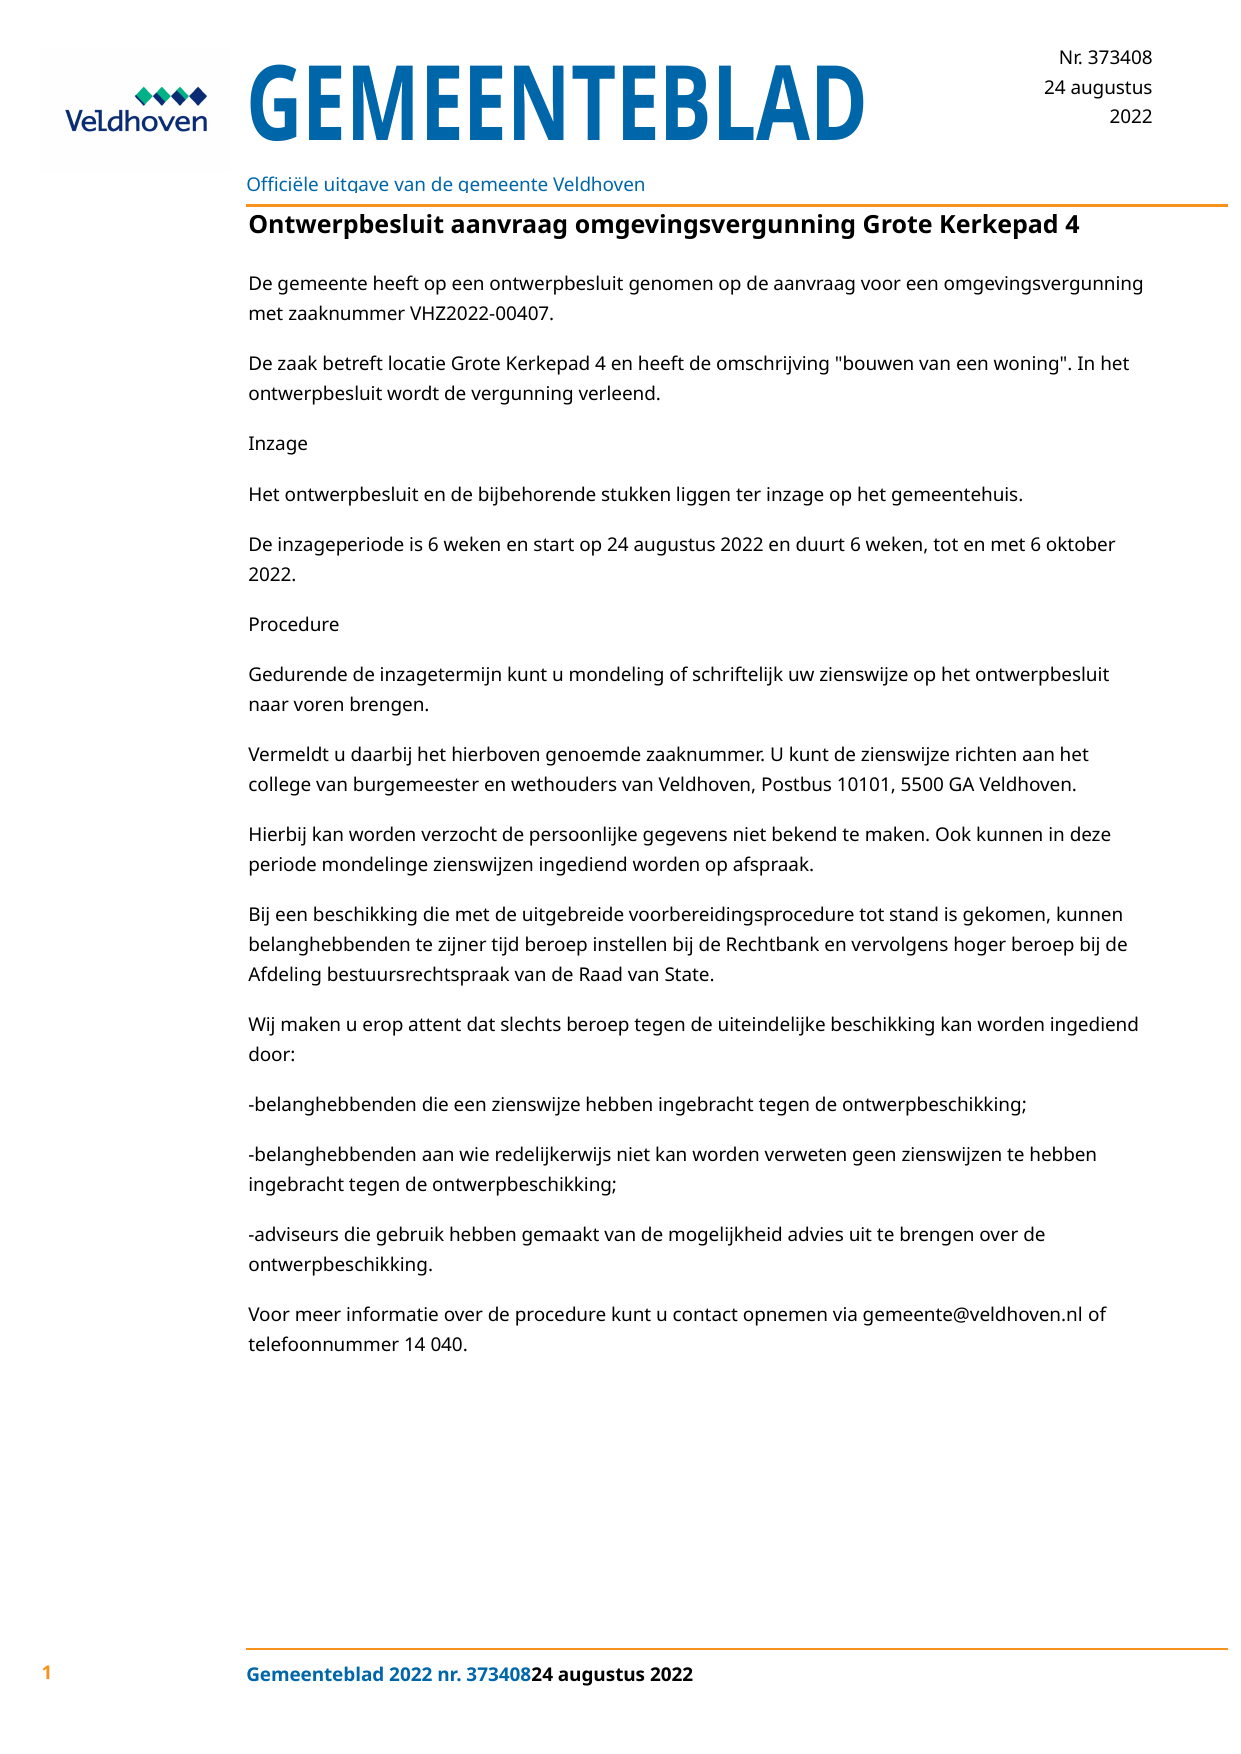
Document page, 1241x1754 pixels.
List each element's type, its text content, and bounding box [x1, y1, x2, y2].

text Bij een beschikking die met de uitgebreide voorbereidingsprocedure tot stand is gekomen, kunnen belanghebbenden te zijner tijd beroep instellen bij de Rechtbank en vervolgens hoger beroep bij de Afdeling bestuursrechtspraak van de Raad van State. [248, 902, 1152, 986]
text -belanghebbenden aan wie redelijkerwijs niet kan worden verweten geen zienswijzen te hebben ingebracht tegen de ontwerpbeschikking; [248, 1142, 1152, 1197]
text Vermeldt u daarbij het hierboven genoemde zaaknummer. U kunt de zienswijze richten aan het college van burgemeester en wethouders van Veldhoven, Postbus 10101, 5500 GA Veldhoven. [248, 742, 1152, 797]
text Inzage [248, 430, 1152, 456]
text -adviseurs die gebruik hebben gemaakt van de mogelijkheid advies uit te brengen over de ontwerpbeschikking. [248, 1222, 1152, 1277]
text Wij maken u erop attent dat slechts beroep tegen de uiteindelijke beschikking kan worden ingediend door: [248, 1011, 1152, 1066]
text De gemeente heeft op een ontwerpbesluit genomen op de aanvraag voor een omgevingsvergunning met zaaknummer VHZ2022-00407. [248, 270, 1152, 326]
text Ontwerpbesluit aanvraag omgevingsvergunning Grote Kerkepad 4 [248, 207, 1152, 241]
text Gedurende de inzagetermijn kunt u mondeling of schriftelijk uw zienswijze op het ontwerpbesluit naar voren brengen. [248, 662, 1152, 717]
text De zaak betreft locatie Grote Kerkepad 4 en heeft de omschrijving "bouwen van een woning". In het ontwerpbesluit wordt de vergunning verleend. [248, 350, 1152, 406]
text -belanghebbenden die een zienswijze hebben ingebracht tegen de ontwerpbeschikking; [248, 1091, 1152, 1117]
picture [41, 47, 231, 172]
text Hierbij kan worden verzocht de persoonlijke gegevens niet bekend te maken. Ook kunnen in deze periode mondelinge zienswijzen ingediend worden op afspraak. [248, 822, 1152, 877]
text Voor meer informatie over de procedure kunt u contact opnemen via gemeente@veldhoven.nl of telefoonnummer 14 040. [248, 1302, 1152, 1357]
text Procedure [248, 611, 1152, 637]
text De inzageperiode is 6 weken en start op 24 augustus 2022 en duurt 6 weken, tot en met 6 oktober 2022. [248, 531, 1152, 586]
text Het ontwerpbesluit en de bijbehorende stukken liggen ter inzage op het gemeentehuis. [248, 481, 1152, 506]
